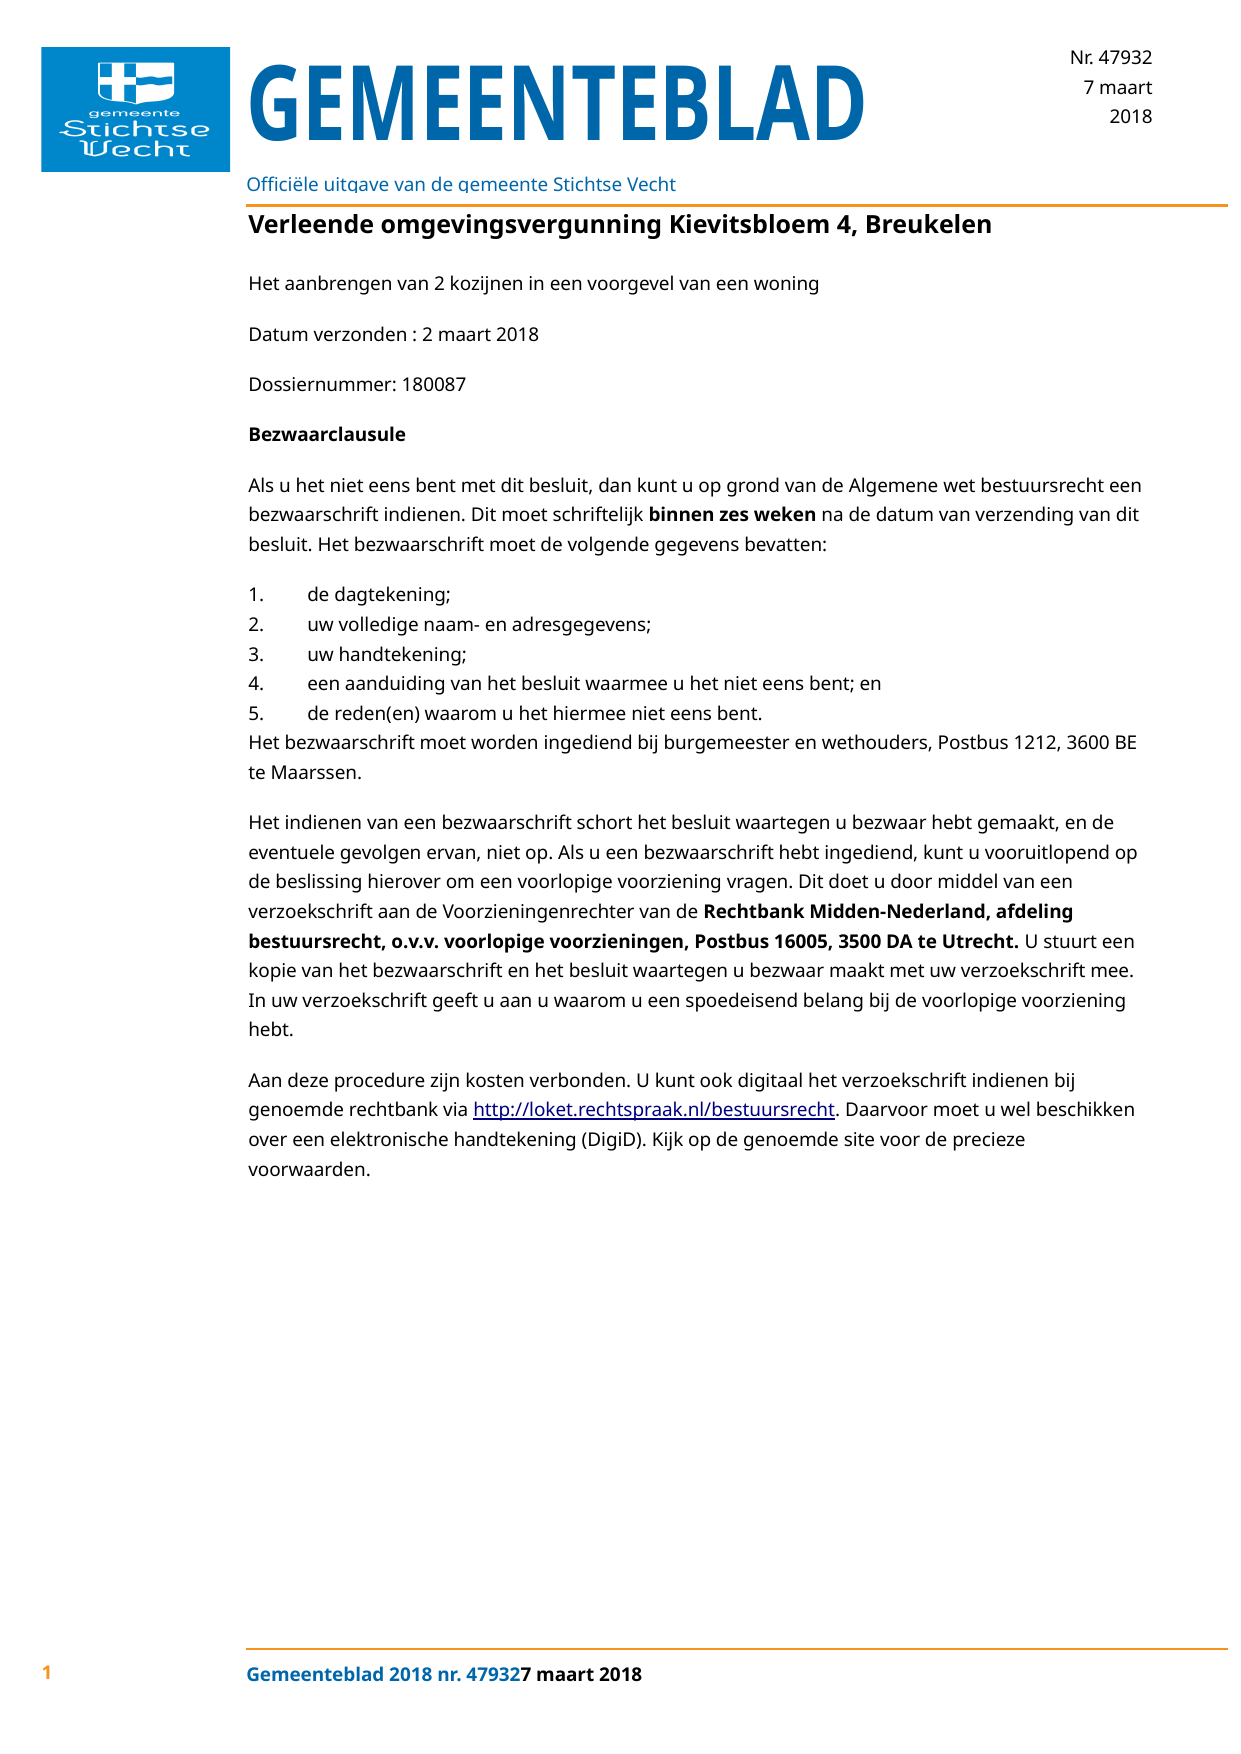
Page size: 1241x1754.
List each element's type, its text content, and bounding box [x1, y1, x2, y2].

picture [137, 63, 174, 103]
list uw volledige naam- en adresgegevens; [248, 611, 1152, 637]
text Bezwaarclausule [248, 422, 1152, 447]
text Verleende omgevingsvergunning Kievitsbloem 4, Breukelen [248, 207, 1152, 241]
text Het indienen van een bezwaarschrift schort het besluit waartegen u bezwaar hebt gemaakt, en de eventuele gevolgen ervan, niet op. Als u een bezwaarschrift hebt ingediend, kunt u vooruitlopend op de beslissing hierover om een voorlopige voorziening vragen. Dit doet u door middel van een verzoekschrift aan de Voorzieningenrechter van de Rechtbank Midden-Nederland, afdeling bestuursrecht, o.v.v. voorlopige voorzieningen, Postbus 16005, 3500 DA te Utrecht. U stuurt een kopie van het bezwaarschrift en het besluit waartegen u bezwaar maakt met uw verzoekschrift mee. In uw verzoekschrift geeft u aan u waarom u een spoedeisend belang bij de voorlopige voorziening hebt. [248, 809, 1152, 1042]
text Het aanbrengen van 2 kozijnen in een voorgevel van een woning [248, 270, 1152, 296]
text Dossiernummer: 180087 [248, 371, 1152, 397]
text Het bezwaarschrift moet worden ingediend bij burgemeester en wethouders, Postbus 1212, 3600 BE te Maarssen. [248, 729, 1152, 785]
text Als u het niet eens bent met dit besluit, dan kunt u op grond van de Algemene wet bestuursrecht een bezwaarschrift indienen. Dit moet schriftelijk binnen zes weken na de datum van verzending van dit besluit. Het bezwaarschrift moet de volgende gegevens bevatten: [248, 472, 1152, 557]
picture [99, 63, 135, 101]
list een aanduiding van het besluit waarmee u het niet eens bent; en [248, 670, 1152, 696]
list uw handtekening; [248, 641, 1152, 666]
list de reden(en) waarom u het hiermee niet eens bent. [248, 700, 1152, 726]
list de dagtekening; [248, 582, 1152, 607]
text Datum verzonden : 2 maart 2018 [248, 321, 1152, 346]
text Aan deze procedure zijn kosten verbonden. U kunt ook digitaal het verzoekschrift indienen bij genoemde rechtbank via http://loket.rechtspraak.nl/bestuursrecht. Daarvoor moet u wel beschikken over een elektronische handtekening (DigiD). Kijk op de genoemde site voor de precieze voorwaarden. [248, 1067, 1152, 1181]
